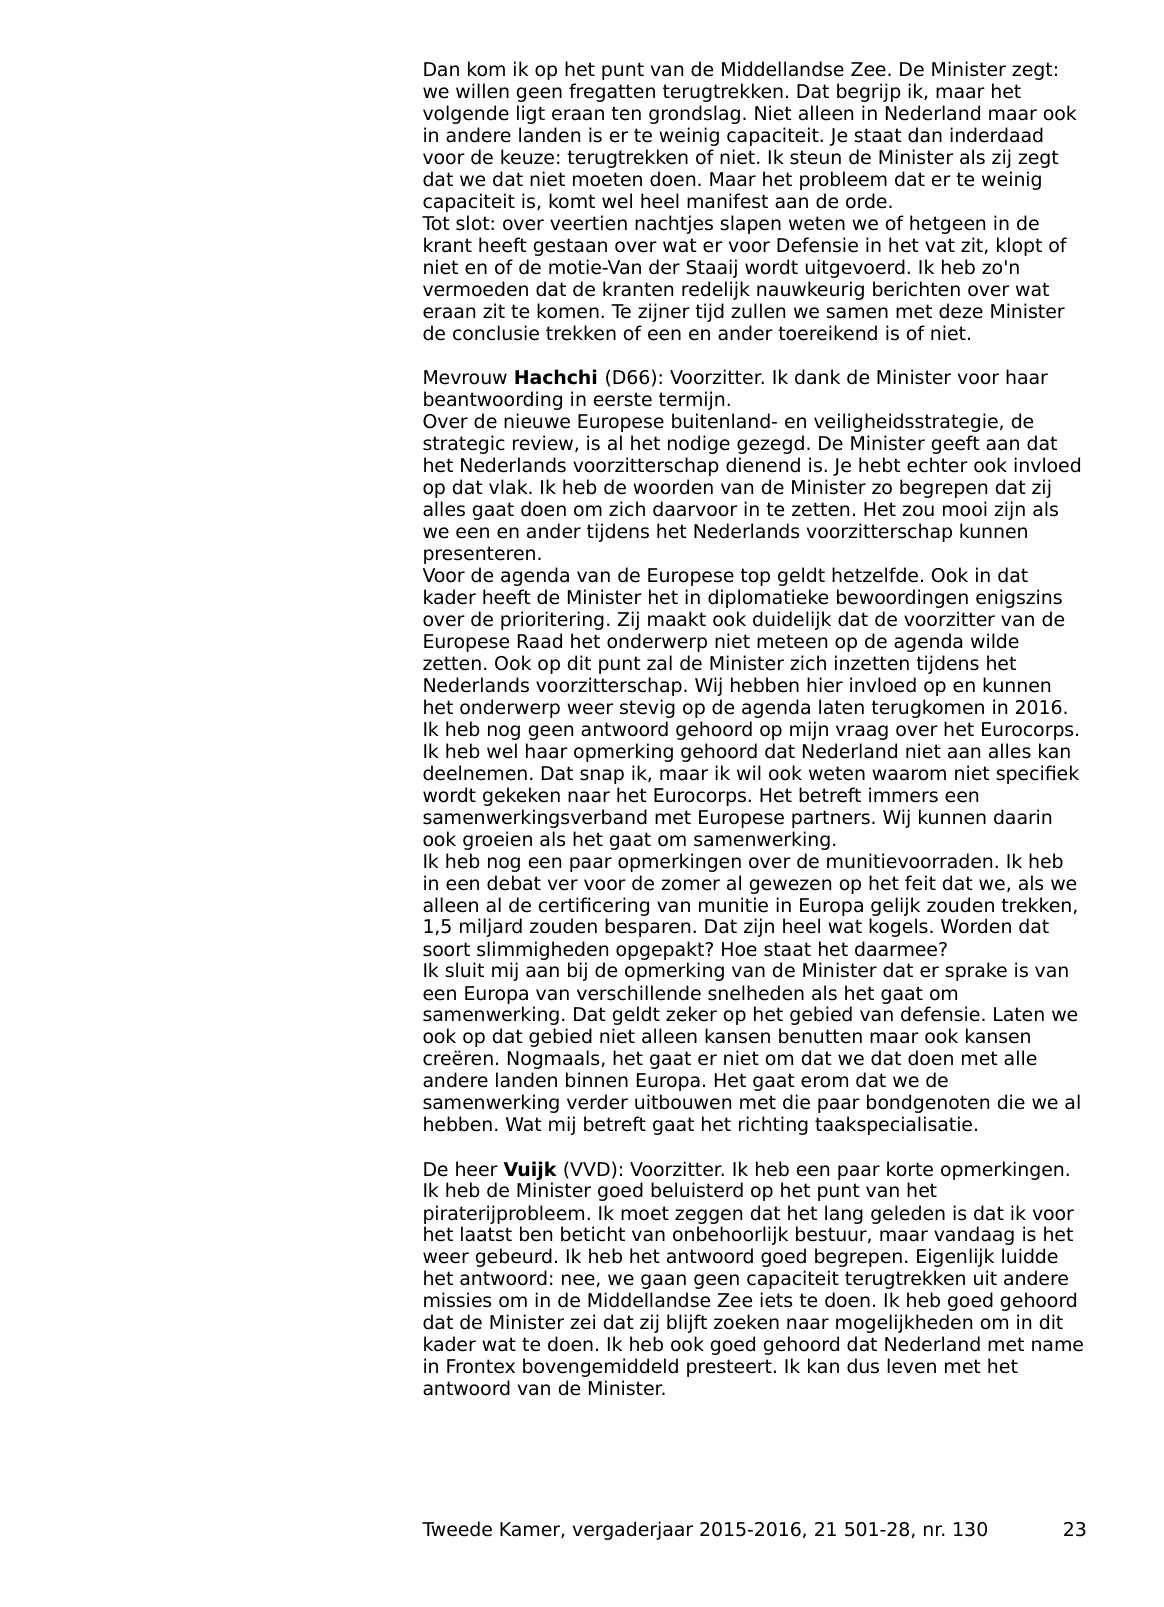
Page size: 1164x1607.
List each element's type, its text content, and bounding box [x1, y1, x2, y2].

text Over de nieuwe Europese buitenland- en veiligheidsstrategie, de strategic review, is al het nodige gezegd. De Minister geeft aan dat het Nederlands voorzitterschap dienend is. Je hebt echter ook invloed op dat vlak. Ik heb de woorden van de Minister zo begrepen dat zij alles gaat doen om zich daarvoor in te zetten. Het zou mooi zijn als we een en ander tijdens het Nederlands voorzitterschap kunnen presenteren. [422, 411, 1087, 565]
text De heer Vuijk (VVD): Voorzitter. Ik heb een paar korte opmerkingen. Ik heb de Minister goed beluisterd op het punt van het piraterijprobleem. Ik moet zeggen dat het lang geleden is dat ik voor het laatst ben beticht van onbehoorlijk bestuur, maar vandaag is het weer gebeurd. Ik heb het antwoord goed begrepen. Eigenlijk luidde het antwoord: nee, we gaan geen capaciteit terugtrekken uit andere missies om in de Middellandse Zee iets te doen. Ik heb goed gehoord dat de Minister zei dat zij blijft zoeken naar mogelijkheden om in dit kader wat te doen. Ik heb ook goed gehoord dat Nederland met name in Frontex bovengemiddeld presteert. Ik kan dus leven met het antwoord van de Minister. [422, 1158, 1087, 1400]
text Ik heb nog geen antwoord gehoord op mijn vraag over het Eurocorps. Ik heb wel haar opmerking gehoord dat Nederland niet aan alles kan deelnemen. Dat snap ik, maar ik wil ook weten waarom niet specifiek wordt gekeken naar het Eurocorps. Het betreft immers een samenwerkingsverband met Europese partners. Wij kunnen daarin ook groeien als het gaat om samenwerking. [422, 719, 1087, 851]
text Tot slot: over veertien nachtjes slapen weten we of hetgeen in de krant heeft gestaan over wat er voor Defensie in het vat zit, klopt of niet en of de motie-Van der Staaij wordt uitgevoerd. Ik heb zo'n vermoeden dat de kranten redelijk nauwkeurig berichten over wat eraan zit te komen. Te zijner tijd zullen we samen met deze Minister de conclusie trekken of een en ander toereikend is of niet. [422, 213, 1087, 345]
text Ik sluit mij aan bij de opmerking van de Minister dat er sprake is van een Europa van verschillende snelheden als het gaat om samenwerking. Dat geldt zeker op het gebied van defensie. Laten we ook op dat gebied niet alleen kansen benutten maar ook kansen creëren. Nogmaals, het gaat er niet om dat we dat doen met alle andere landen binnen Europa. Het gaat erom dat we de samenwerking verder uitbouwen met die paar bondgenoten die we al hebben. Wat mij betreft gaat het richting taakspecialisatie. [422, 960, 1087, 1136]
text Mevrouw Hachchi (D66): Voorzitter. Ik dank de Minister voor haar beantwoording in eerste termijn. [422, 367, 1087, 411]
text Voor de agenda van de Europese top geldt hetzelfde. Ook in dat kader heeft de Minister het in diplomatieke bewoordingen enigszins over de prioritering. Zij maakt ook duidelijk dat de voorzitter van de Europese Raad het onderwerp niet meteen op de agenda wilde zetten. Ook op dit punt zal de Minister zich inzetten tijdens het Nederlands voorzitterschap. Wij hebben hier invloed op en kunnen het onderwerp weer stevig op de agenda laten terugkomen in 2016. [422, 565, 1087, 719]
text Dan kom ik op het punt van de Middellandse Zee. De Minister zegt: we willen geen fregatten terugtrekken. Dat begrijp ik, maar het volgende ligt eraan ten grondslag. Niet alleen in Nederland maar ook in andere landen is er te weinig capaciteit. Je staat dan inderdaad voor de keuze: terugtrekken of niet. Ik steun de Minister als zij zegt dat we dat niet moeten doen. Maar het probleem dat er te weinig capaciteit is, komt wel heel manifest aan de orde. [422, 59, 1087, 213]
text Ik heb nog een paar opmerkingen over de munitievoorraden. Ik heb in een debat ver voor de zomer al gewezen op het feit dat we, als we alleen al de certificering van munitie in Europa gelijk zouden trekken, 1,5 miljard zouden besparen. Dat zijn heel wat kogels. Worden dat soort slimmigheden opgepakt? Hoe staat het daarmee? [422, 851, 1087, 960]
